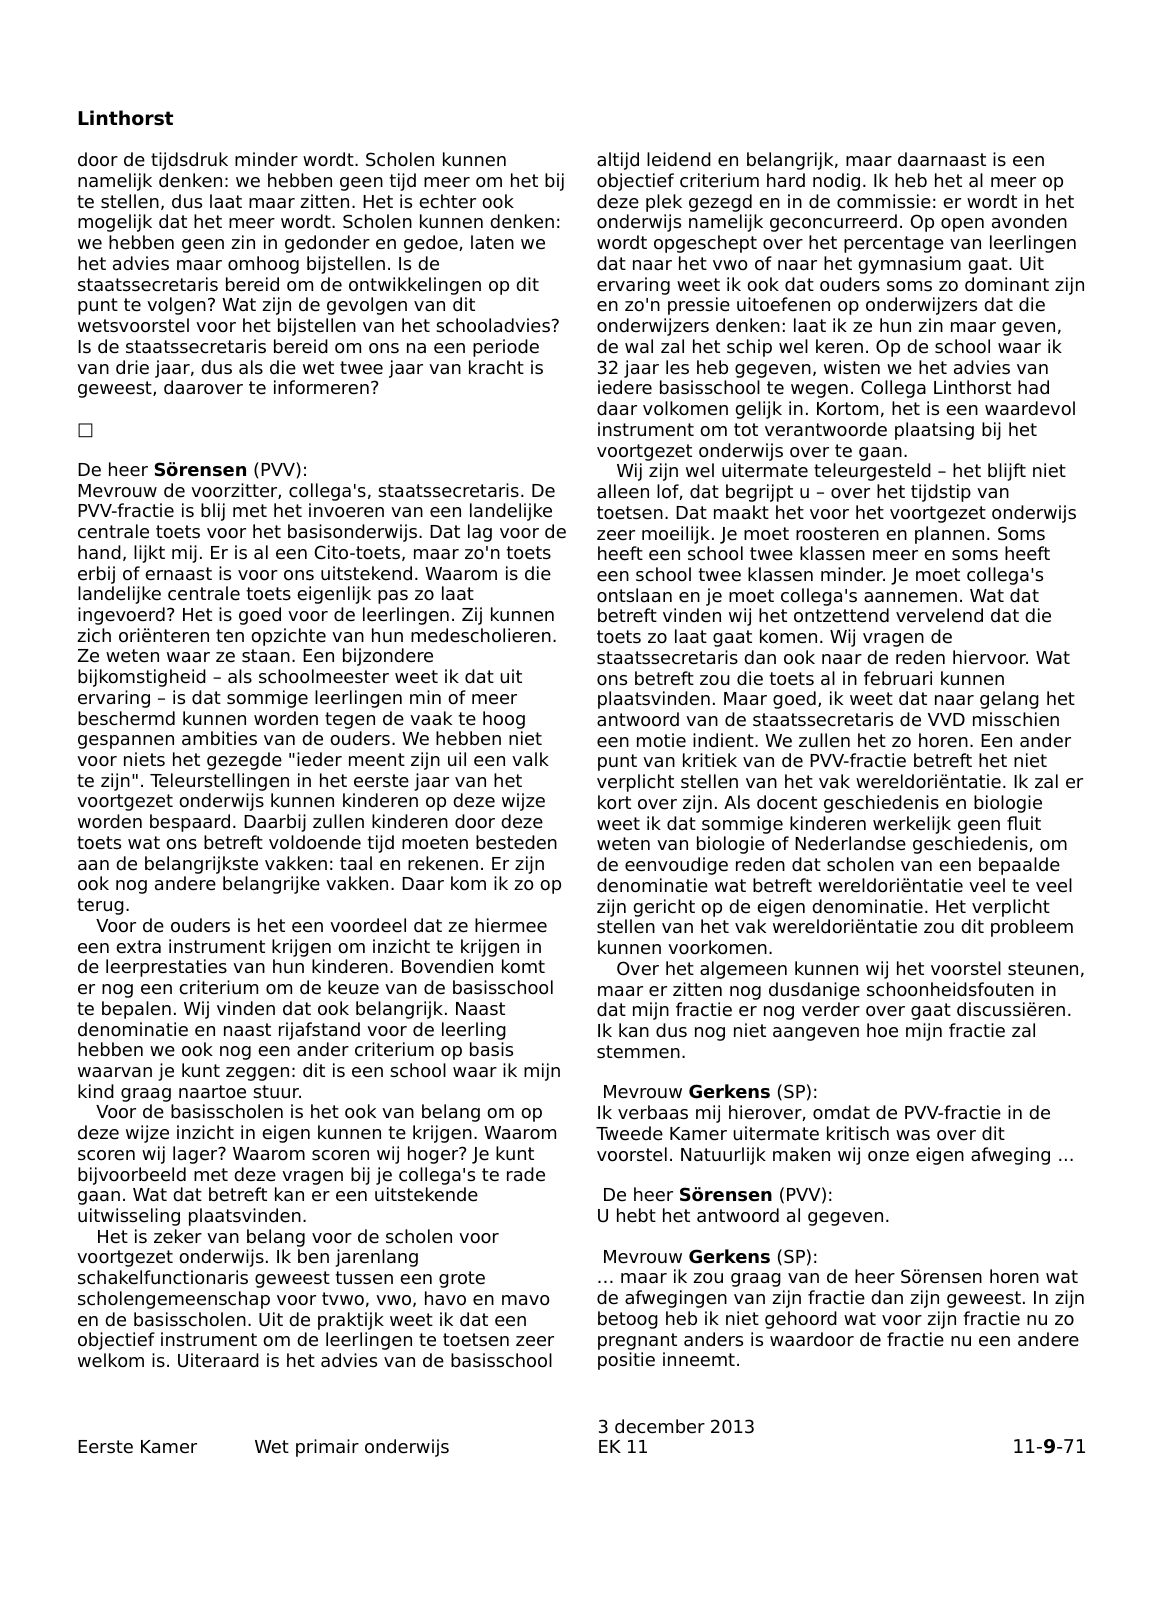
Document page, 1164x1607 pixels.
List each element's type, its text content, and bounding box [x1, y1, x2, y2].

text Wij zijn wel uitermate teleurgesteld – het blijft niet alleen lof, dat begrijpt u – over het tijdstip van toetsen. Dat maakt het voor het voortgezet onderwijs zeer moeilijk. Je moet roosteren en plannen. Soms heeft een school twee klassen meer en soms heeft een school twee klassen minder. Je moet collega's ontslaan en je moet collega's aannemen. Wat dat betreft vinden wij het ontzettend vervelend dat die toets zo laat gaat komen. Wij vragen de staatssecretaris dan ook naar de reden hiervoor. Wat ons betreft zou die toets al in februari kunnen plaatsvinden. Maar goed, ik weet dat naar gelang het antwoord van de staatssecretaris de VVD misschien een motie indient. We zullen het zo horen. Een ander punt van kritiek van de PVV-fractie betreft het niet verplicht stellen van het vak wereldoriëntatie. Ik zal er kort over zijn. Als docent geschiedenis en biologie weet ik dat sommige kinderen werkelijk geen fluit weten van biologie of Nederlandse geschiedenis, om de eenvoudige reden dat scholen van een bepaalde denominatie wat betreft wereldoriëntatie veel te veel zijn gericht op de eigen denominatie. Het verplicht stellen van het vak wereldoriëntatie zou dit probleem kunnen voorkomen. [596, 461, 1087, 959]
text Voor de ouders is het een voordeel dat ze hiermee een extra instrument krijgen om inzicht te krijgen in de leerprestaties van hun kinderen. Bovendien komt er nog een criterium om de keuze van de basisschool te bepalen. Wij vinden dat ook belangrijk. Naast denominatie en naast rijafstand voor de leerling hebben we ook nog een ander criterium op basis waarvan je kunt zeggen: dit is een school waar ik mijn kind graag naartoe stuur. [77, 916, 567, 1102]
text … maar ik zou graag van de heer Sörensen horen wat de afwegingen van zijn fractie dan zijn geweest. In zijn betoog heb ik niet gehoord wat voor zijn fractie nu zo pregnant anders is waardoor de fractie nu een andere positie inneemt. [596, 1267, 1087, 1371]
text Mevrouw de voorzitter, collega's, staatssecretaris. De PVV-fractie is blij met het invoeren van een landelijke centrale toets voor het basisonderwijs. Dat lag voor de hand, lijkt mij. Er is al een Cito-toets, maar zo'n toets erbij of ernaast is voor ons uitstekend. Waarom is die landelijke centrale toets eigenlijk pas zo laat ingevoerd? Het is goed voor de leerlingen. Zij kunnen zich oriënteren ten opzichte van hun medescholieren. Ze weten waar ze staan. Een bijzondere bijkomstigheid – als schoolmeester weet ik dat uit ervaring – is dat sommige leerlingen min of meer beschermd kunnen worden tegen de vaak te hoog gespannen ambities van de ouders. We hebben niet voor niets het gezegde "ieder meent zijn uil een valk te zijn". Teleurstellingen in het eerste jaar van het voortgezet onderwijs kunnen kinderen op deze wijze worden bespaard. Daarbij zullen kinderen door deze toets wat ons betreft voldoende tijd moeten besteden aan de belangrijkste vakken: taal en rekenen. Er zijn ook nog andere belangrijke vakken. Daar kom ik zo op terug. [77, 480, 567, 916]
text De heer Sörensen (PVV): [77, 460, 567, 480]
text Over het algemeen kunnen wij het voorstel steunen, maar er zitten nog dusdanige schoonheidsfouten in dat mijn fractie er nog verder over gaat discussiëren. Ik kan dus nog niet aangeven hoe mijn fractie zal stemmen. [596, 959, 1087, 1062]
text door de tijdsdruk minder wordt. Scholen kunnen namelijk denken: we hebben geen tijd meer om het bij te stellen, dus laat maar zitten. Het is echter ook mogelijk dat het meer wordt. Scholen kunnen denken: we hebben geen zin in gedonder en gedoe, laten we het advies maar omhoog bijstellen. Is de staatssecretaris bereid om de ontwikkelingen op dit punt te volgen? Wat zijn de gevolgen van dit wetsvoorstel voor het bijstellen van het schooladvies? Is de staatssecretaris bereid om ons na een periode van drie jaar, dus als die wet twee jaar van kracht is geweest, daarover te informeren? [77, 150, 567, 399]
text altijd leidend en belangrijk, maar daarnaast is een objectief criterium hard nodig. Ik heb het al meer op deze plek gezegd en in de commissie: er wordt in het onderwijs namelijk geconcurreerd. Op open avonden wordt opgeschept over het percentage van leerlingen dat naar het vwo of naar het gymnasium gaat. Uit ervaring weet ik ook dat ouders soms zo dominant zijn en zo'n pressie uitoefenen op onderwijzers dat die onderwijzers denken: laat ik ze hun zin maar geven, de wal zal het schip wel keren. Op de school waar ik 32 jaar les heb gegeven, wisten we het advies van iedere basisschool te wegen. Collega Linthorst had daar volkomen gelijk in. Kortom, het is een waardevol instrument om tot verantwoorde plaatsing bij het voortgezet onderwijs over te gaan. [596, 150, 1087, 461]
text U hebt het antwoord al gegeven. [596, 1206, 1087, 1227]
text Mevrouw Gerkens (SP): [596, 1247, 1087, 1267]
text Het is zeker van belang voor de scholen voor voortgezet onderwijs. Ik ben jarenlang schakelfunctionaris geweest tussen een grote scholengemeenschap voor tvwo, vwo, havo en mavo en de basisscholen. Uit de praktijk weet ik dat een objectief instrument om de leerlingen te toetsen zeer welkom is. Uiteraard is het advies van de basisschool [77, 1227, 567, 1372]
text De heer Sörensen (PVV): [596, 1185, 1087, 1206]
text Ik verbaas mij hierover, omdat de PVV-fractie in de Tweede Kamer uitermate kritisch was over dit voorstel. Natuurlijk maken wij onze eigen afweging ... [596, 1103, 1087, 1165]
text □ [77, 419, 567, 440]
text Voor de basisscholen is het ook van belang om op deze wijze inzicht in eigen kunnen te krijgen. Waarom scoren wij lager? Waarom scoren wij hoger? Je kunt bijvoorbeeld met deze vragen bij je collega's te rade gaan. Wat dat betreft kan er een uitstekende uitwisseling plaatsvinden. [77, 1102, 567, 1227]
text Mevrouw Gerkens (SP): [596, 1082, 1087, 1103]
